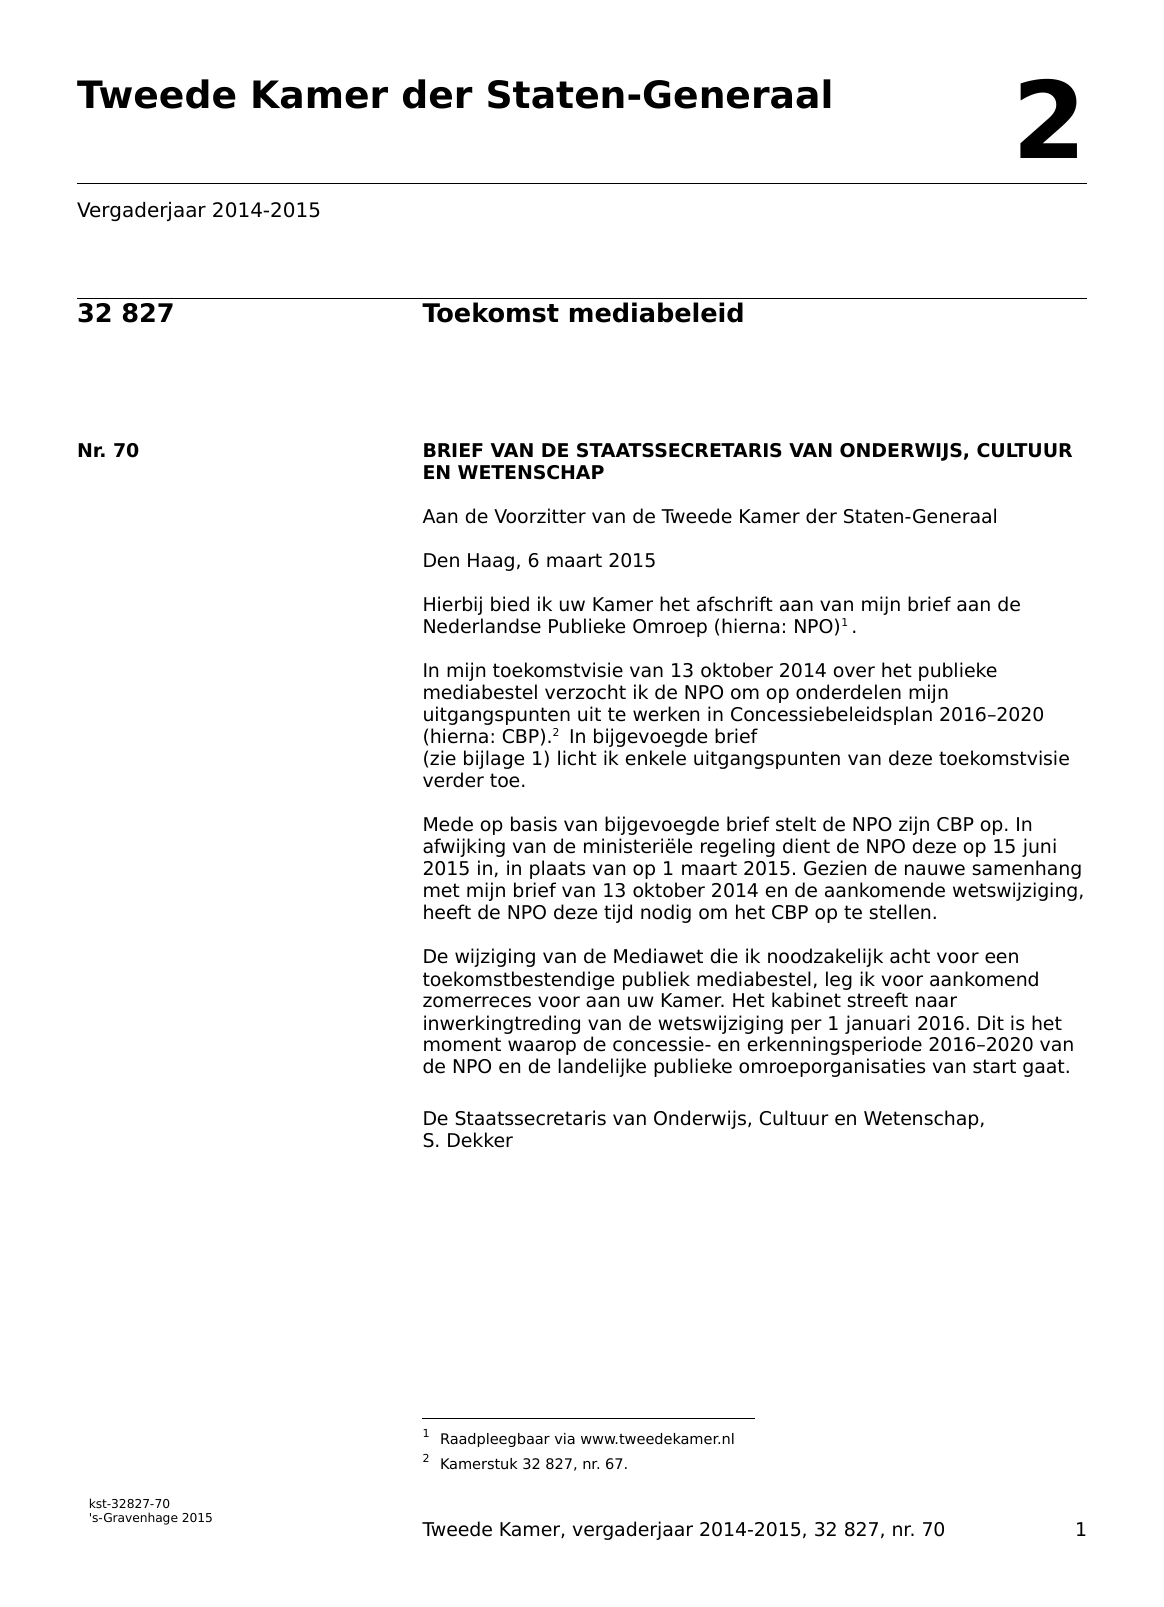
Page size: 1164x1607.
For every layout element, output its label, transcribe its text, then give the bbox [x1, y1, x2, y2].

table_cell Vergaderjaar 2014-2015 [77, 184, 1087, 298]
table_header 2 [886, 59, 1087, 183]
text Raadpleegbaar via www.tweedekamer.nl [422, 1427, 1087, 1449]
text De Staatssecretaris van Onderwijs, Cultuur en Wetenschap, S. Dekker [422, 1108, 1087, 1152]
text In mijn toekomstvisie van 13 oktober 2014 over het publieke mediabestel verzocht ik de NPO om op onderdelen mijn uitgangspunten uit te werken in Concessiebeleidsplan 2016–2020 (hierna: CBP). In bijgevoegde brief [422, 660, 1087, 748]
text kst-32827-70 [88, 1497, 323, 1511]
text Kamerstuk 32 827, nr. 67. [422, 1452, 1087, 1474]
table_header Tweede Kamer der Staten-Generaal [77, 59, 886, 183]
text Aan de Voorzitter van de Tweede Kamer der Staten-Generaal [422, 506, 1087, 528]
text Mede op basis van bijgevoegde brief stelt de NPO zijn CBP op. In afwijking van de ministeriële regeling dient de NPO deze op 15 juni 2015 in, in plaats van op 1 maart 2015. Gezien de nauwe samenhang met mijn brief van 13 oktober 2014 en de aankomende wetswijziging, heeft de NPO deze tijd nodig om het CBP op te stellen. [422, 814, 1087, 924]
subtitle Nr. 70 BRIEF VAN DE STAATSSECRETARIS VAN ONDERWIJS, CULTUUR EN WETENSCHAP [77, 440, 1087, 484]
text Den Haag, 6 maart 2015 [422, 550, 1087, 572]
text Hierbij bied ik uw Kamer het afschrift aan van mijn brief aan de Nederlandse Publieke Omroep (hierna: NPO). [422, 594, 1087, 638]
text De wijziging van de Mediawet die ik noodzakelijk acht voor een toekomstbestendige publiek mediabestel, leg ik voor aankomend zomerreces voor aan uw Kamer. Het kabinet streeft naar inwerkingtreding van de wetswijziging per 1 januari 2016. Dit is het moment waarop de concessie- en erkenningsperiode 2016–2020 van de NPO en de landelijke publieke omroeporganisaties van start gaat. [422, 946, 1087, 1078]
text 's-Gravenhage 2015 [88, 1511, 323, 1525]
subtitle 32 827 Toekomst mediabeleid [77, 299, 1087, 329]
text (zie bijlage 1) licht ik enkele uitgangspunten van deze toekomstvisie verder toe. [422, 748, 1087, 792]
